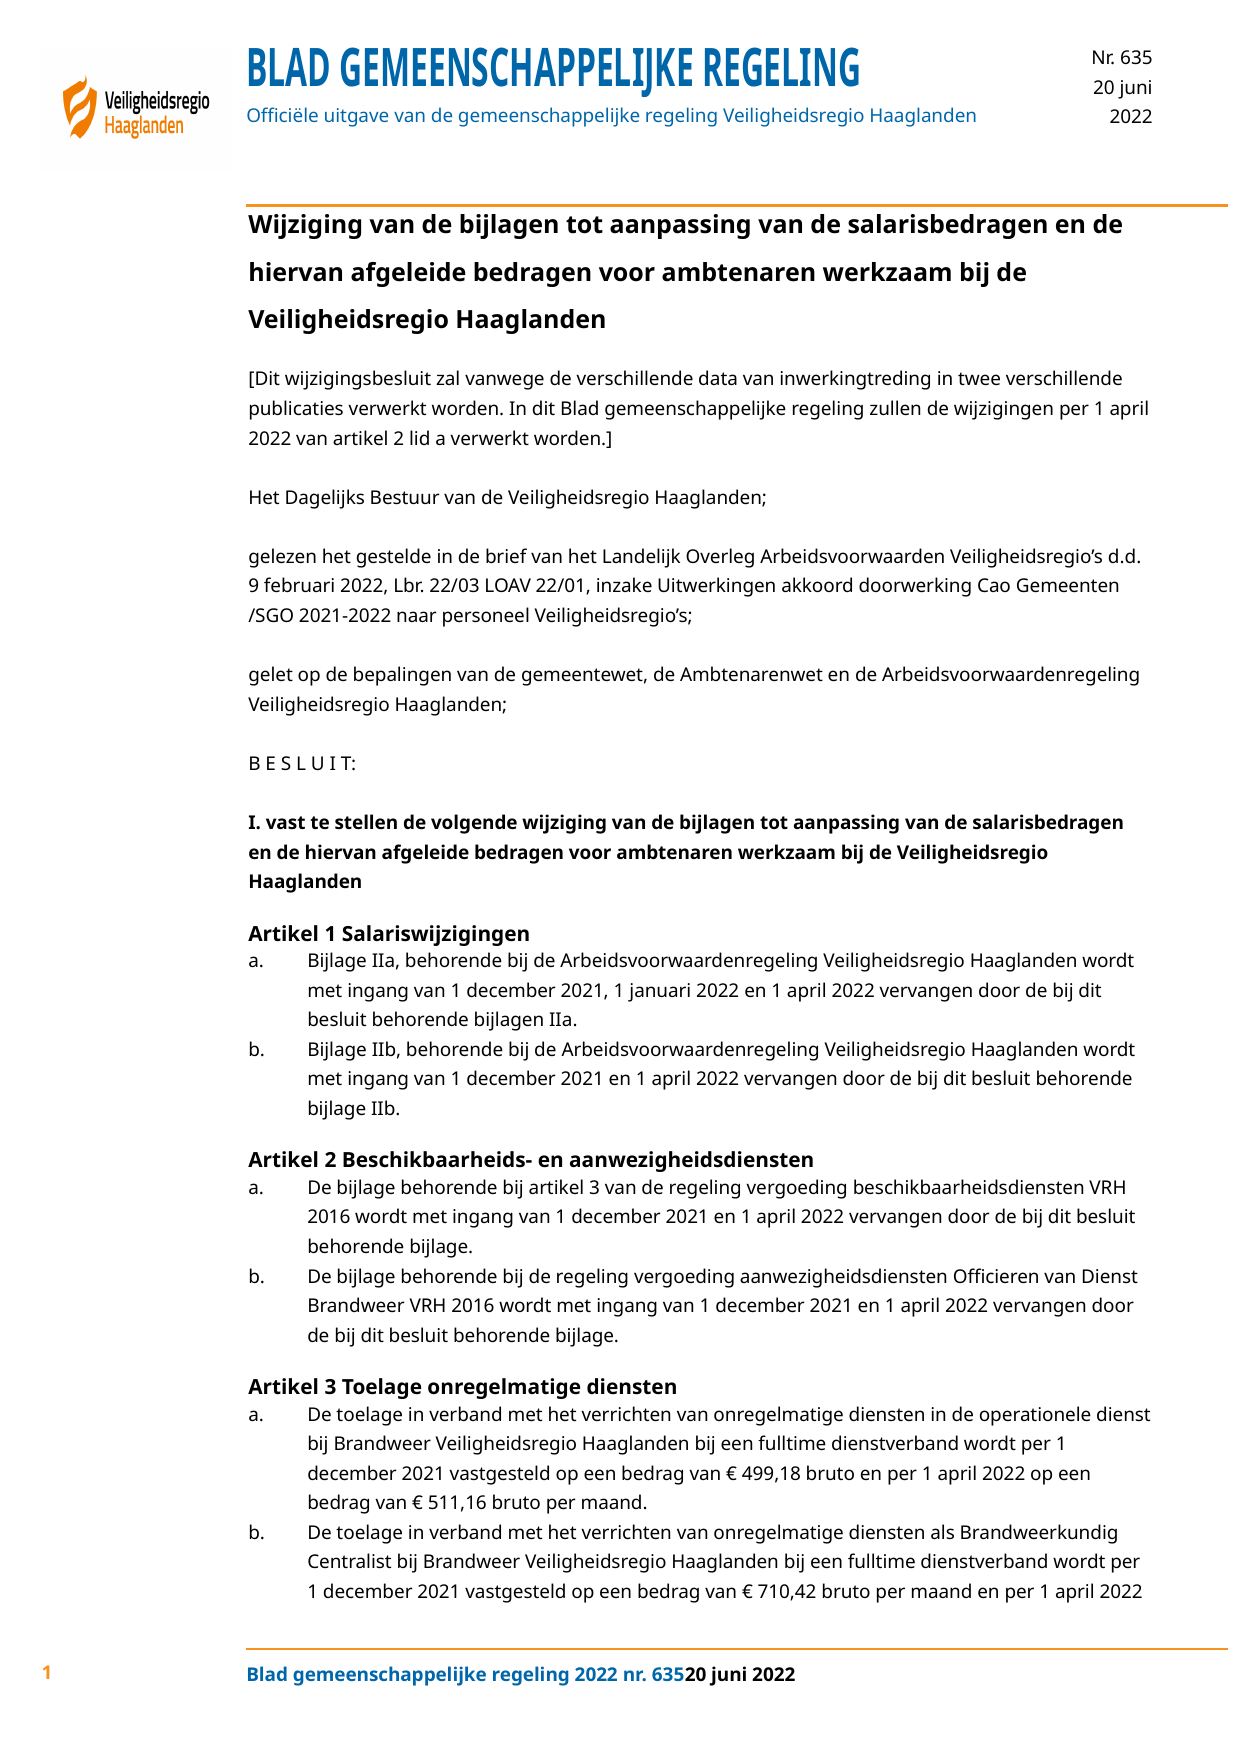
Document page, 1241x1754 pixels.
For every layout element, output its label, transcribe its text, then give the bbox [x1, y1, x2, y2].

text Wijziging van de bijlagen tot aanpassing van de salarisbedragen en de hiervan afgeleide bedragen voor ambtenaren werkzaam bij de Veiligheidsregio Haaglanden [248, 207, 1152, 336]
text Artikel 1 Salariswijzigingen [248, 919, 1152, 947]
list De bijlage behorende bij artikel 3 van de regeling vergoeding beschikbaarheidsdiensten VRH 2016 wordt met ingang van 1 december 2021 en 1 april 2022 vervangen door de bij dit besluit behorende bijlage. [248, 1174, 1152, 1259]
picture [41, 47, 231, 172]
text B E S L U I T: [248, 750, 1152, 776]
list De bijlage behorende bij de regeling vergoeding aanwezigheidsdiensten Officieren van Dienst Brandweer VRH 2016 wordt met ingang van 1 december 2021 en 1 april 2022 vervangen door de bij dit besluit behorende bijlage. [248, 1263, 1152, 1348]
text Artikel 2 Beschikbaarheids- en aanwezigheidsdiensten [248, 1146, 1152, 1174]
text Het Dagelijks Bestuur van de Veiligheidsregio Haaglanden; [248, 484, 1152, 509]
list Bijlage IIa, behorende bij de Arbeidsvoorwaardenregeling Veiligheidsregio Haaglanden wordt met ingang van 1 december 2021, 1 januari 2022 en 1 april 2022 vervangen door de bij dit besluit behorende bijlagen IIa. [248, 947, 1152, 1032]
text [Dit wijzigingsbesluit zal vanwege de verschillende data van inwerkingtreding in twee verschillende publicaties verwerkt worden. In dit Blad gemeenschappelijke regeling zullen de wijzigingen per 1 april 2022 van artikel 2 lid a verwerkt worden.] [248, 366, 1152, 450]
list Bijlage IIb, behorende bij de Arbeidsvoorwaardenregeling Veiligheidsregio Haaglanden wordt met ingang van 1 december 2021 en 1 april 2022 vervangen door de bij dit besluit behorende bijlage IIb. [248, 1036, 1152, 1121]
text Artikel 3 Toelage onregelmatige diensten [248, 1372, 1152, 1401]
list De toelage in verband met het verrichten van onregelmatige diensten als Brandweerkundig Centralist bij Brandweer Veiligheidsregio Haaglanden bij een fulltime dienstverband wordt per 1 december 2021 vastgesteld op een bedrag van € 710,42 bruto per maand en per 1 april 2022 [248, 1519, 1152, 1604]
text gelet op de bepalingen van de gemeentewet, de Ambtenarenwet en de Arbeidsvoorwaardenregeling Veiligheidsregio Haaglanden; [248, 661, 1152, 717]
text gelezen het gestelde in de brief van het Landelijk Overleg Arbeidsvoorwaarden Veiligheidsregio’s d.d. 9 februari 2022, Lbr. 22/03 LOAV 22/01, inzake Uitwerkingen akkoord doorwerking Cao Gemeenten /SGO 2021-2022 naar personeel Veiligheidsregio’s; [248, 543, 1152, 628]
text I. vast te stellen de volgende wijziging van de bijlagen tot aanpassing van de salarisbedragen en de hiervan afgeleide bedragen voor ambtenaren werkzaam bij de Veiligheidsregio Haaglanden [248, 809, 1152, 894]
list De toelage in verband met het verrichten van onregelmatige diensten in de operationele dienst bij Brandweer Veiligheidsregio Haaglanden bij een fulltime dienstverband wordt per 1 december 2021 vastgesteld op een bedrag van € 499,18 bruto en per 1 april 2022 op een bedrag van € 511,16 bruto per maand. [248, 1401, 1152, 1515]
